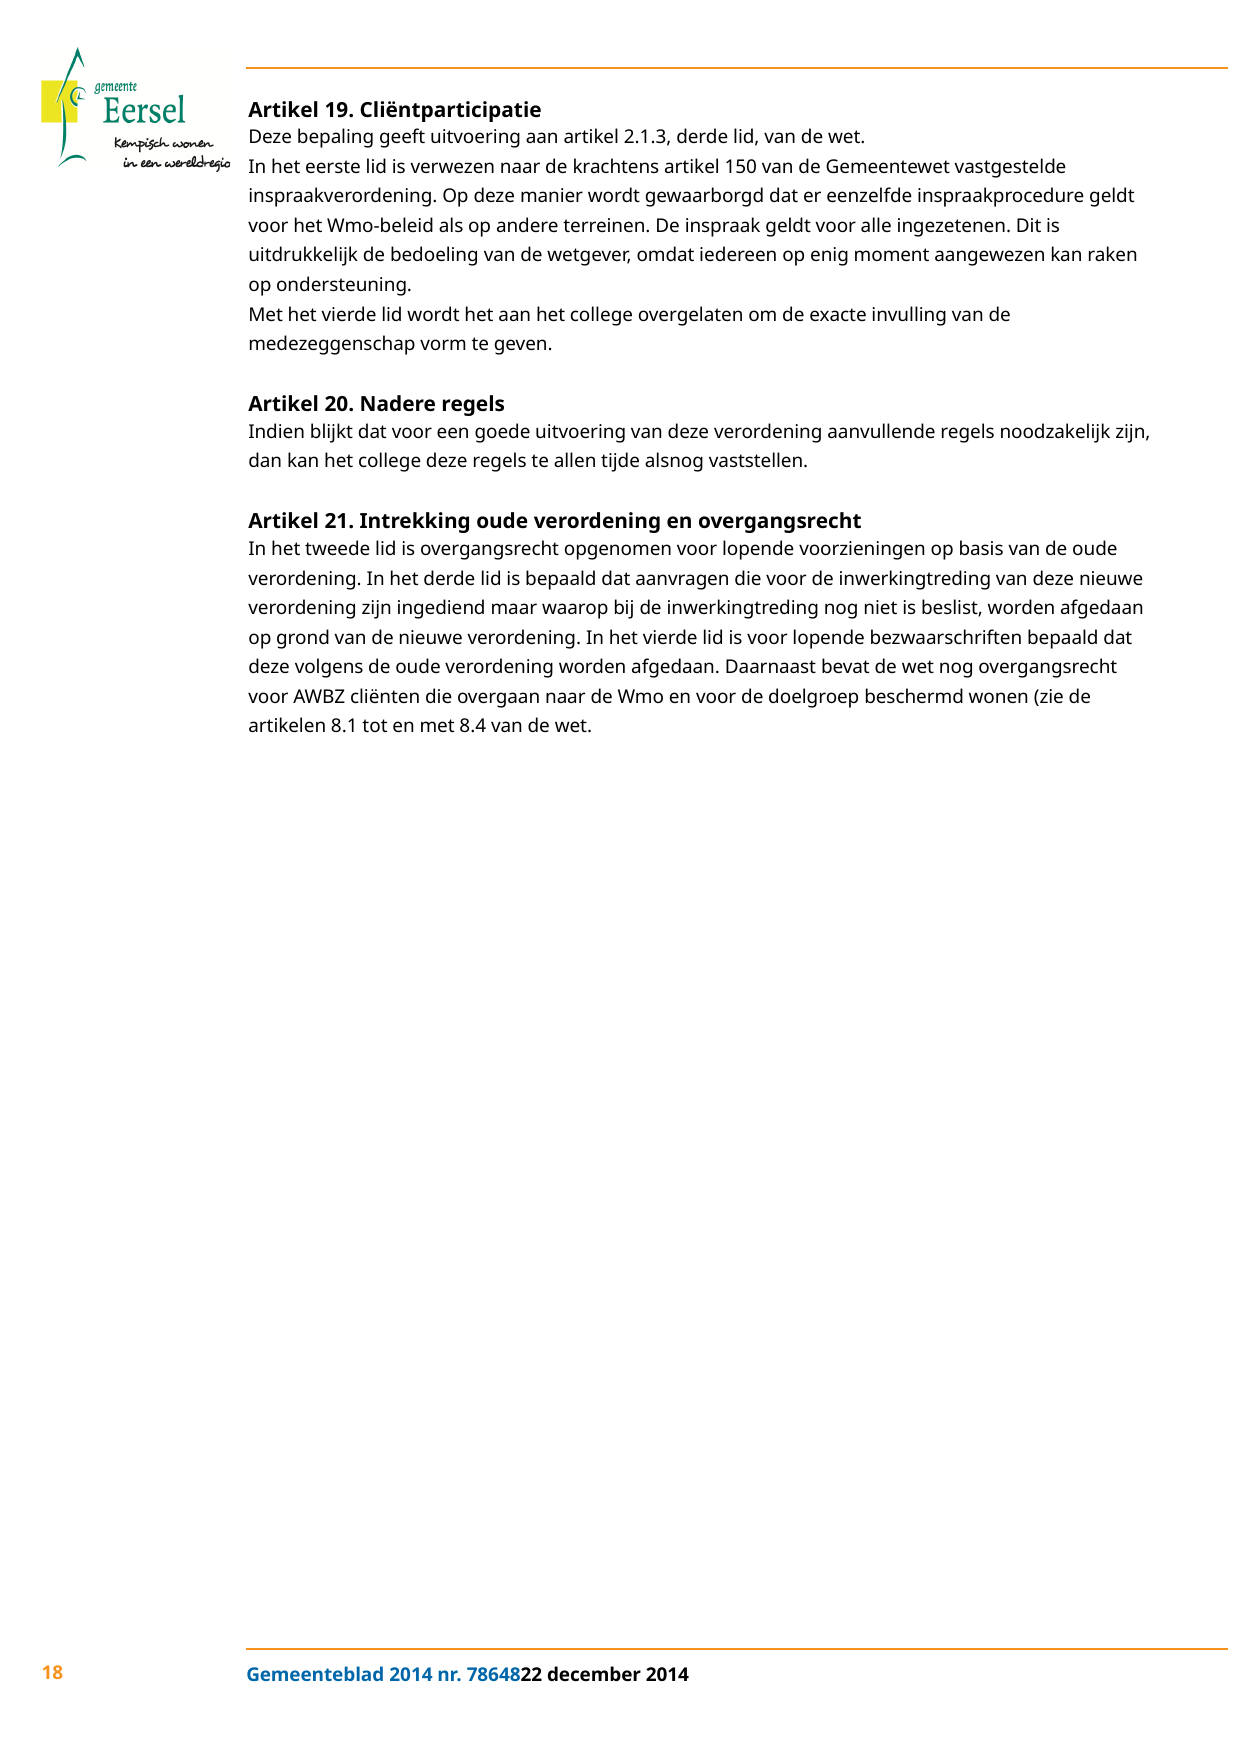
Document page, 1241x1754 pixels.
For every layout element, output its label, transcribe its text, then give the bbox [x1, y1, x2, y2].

text In het eerste lid is verwezen naar de krachtens artikel 150 van de Gemeentewet vastgestelde inspraakverordening. Op deze manier wordt gewaarborgd dat er eenzelfde inspraakprocedure geldt voor het Wmo-beleid als op andere terreinen. De inspraak geldt voor alle ingezetenen. Dit is uitdrukkelijk de bedoeling van de wetgever, omdat iedereen op enig moment aangewezen kan raken op ondersteuning. [248, 153, 1152, 297]
text Artikel 21. Intrekking oude verordening en overgangsrecht [248, 507, 1152, 535]
text Deze bepaling geeft uitvoering aan artikel 2.1.3, derde lid, van de wet. [248, 123, 1152, 149]
text Artikel 20. Nadere regels [248, 389, 1152, 418]
picture [41, 47, 231, 172]
text Artikel 19. Cliëntparticipatie [248, 95, 1152, 123]
text Indien blijkt dat voor een goede uitvoering van deze verordening aanvullende regels noodzakelijk zijn, dan kan het college deze regels te allen tijde alsnog vaststellen. [248, 418, 1152, 473]
text In het tweede lid is overgangsrecht opgenomen voor lopende voorzieningen op basis van de oude verordening. In het derde lid is bepaald dat aanvragen die voor de inwerkingtreding van deze nieuwe verordening zijn ingediend maar waarop bij de inwerkingtreding nog niet is beslist, worden afgedaan op grond van de nieuwe verordening. In het vierde lid is voor lopende bezwaarschriften bepaald dat deze volgens de oude verordening worden afgedaan. Daarnaast bevat de wet nog overgangsrecht voor AWBZ cliënten die overgaan naar de Wmo en voor de doelgroep beschermd wonen (zie de artikelen 8.1 tot en met 8.4 van de wet. [248, 535, 1152, 738]
text Met het vierde lid wordt het aan het college overgelaten om de exacte invulling van de medezeggenschap vorm te geven. [248, 301, 1152, 356]
